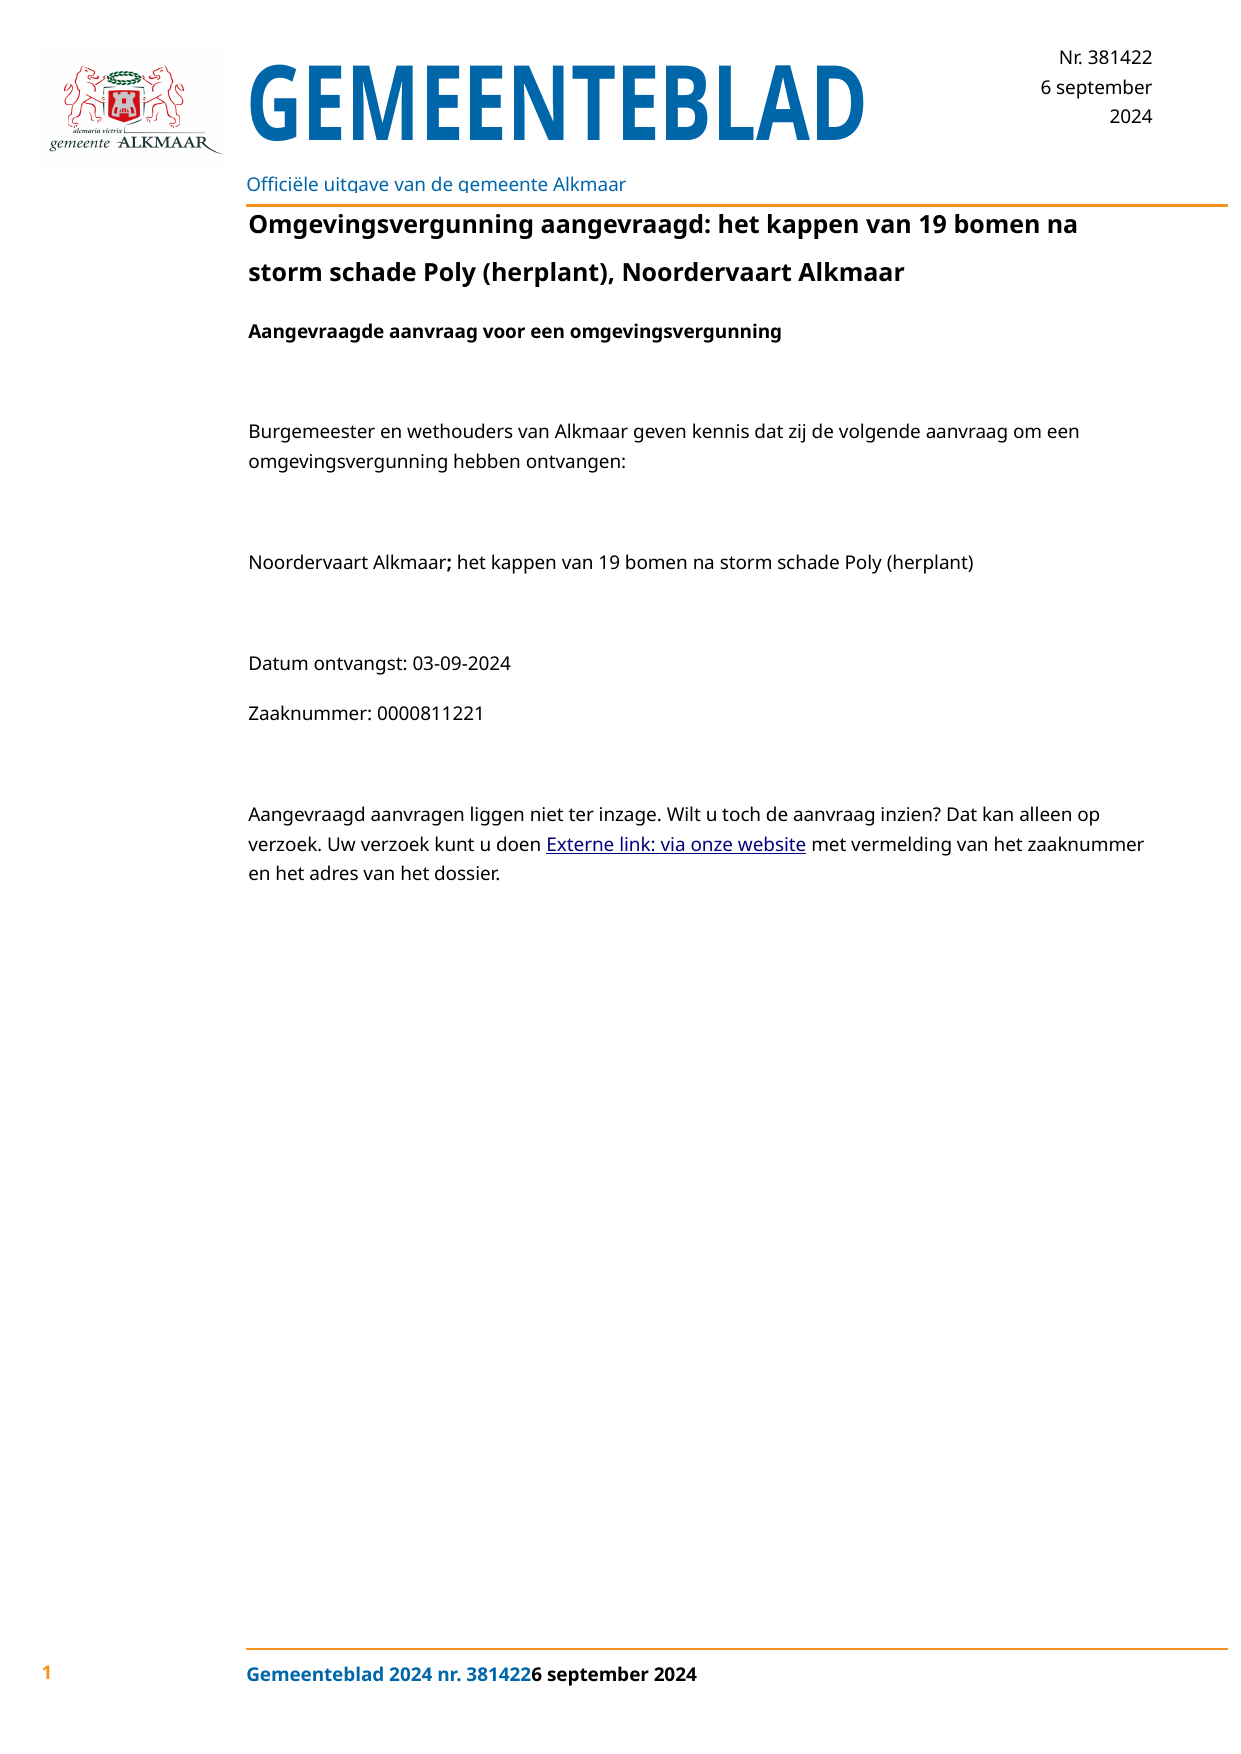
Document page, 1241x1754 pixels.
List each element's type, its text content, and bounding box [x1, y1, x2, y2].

text Datum ontvangst: 03-09-2024 [248, 650, 1152, 676]
text Aangevraagde aanvraag voor een omgevingsvergunning [248, 318, 1152, 344]
text Noordervaart Alkmaar; het kappen van 19 bomen na storm schade Poly (herplant) [248, 549, 1152, 575]
text Burgemeester en wethouders van Alkmaar geven kennis dat zij de volgende aanvraag om een omgevingsvergunning hebben ontvangen: [248, 419, 1152, 474]
text Omgevingsvergunning aangevraagd: het kappen van 19 bomen na storm schade Poly (herplant), Noordervaart Alkmaar [248, 207, 1152, 288]
picture [41, 47, 231, 172]
text Zaaknummer: 0000811221 [248, 700, 1152, 726]
text Aangevraagd aanvragen liggen niet ter inzage. Wilt u toch de aanvraag inzien? Dat kan alleen op verzoek. Uw verzoek kunt u doen Externe link: via onze website met vermelding van het zaaknummer en het adres van het dossier. [248, 801, 1152, 886]
